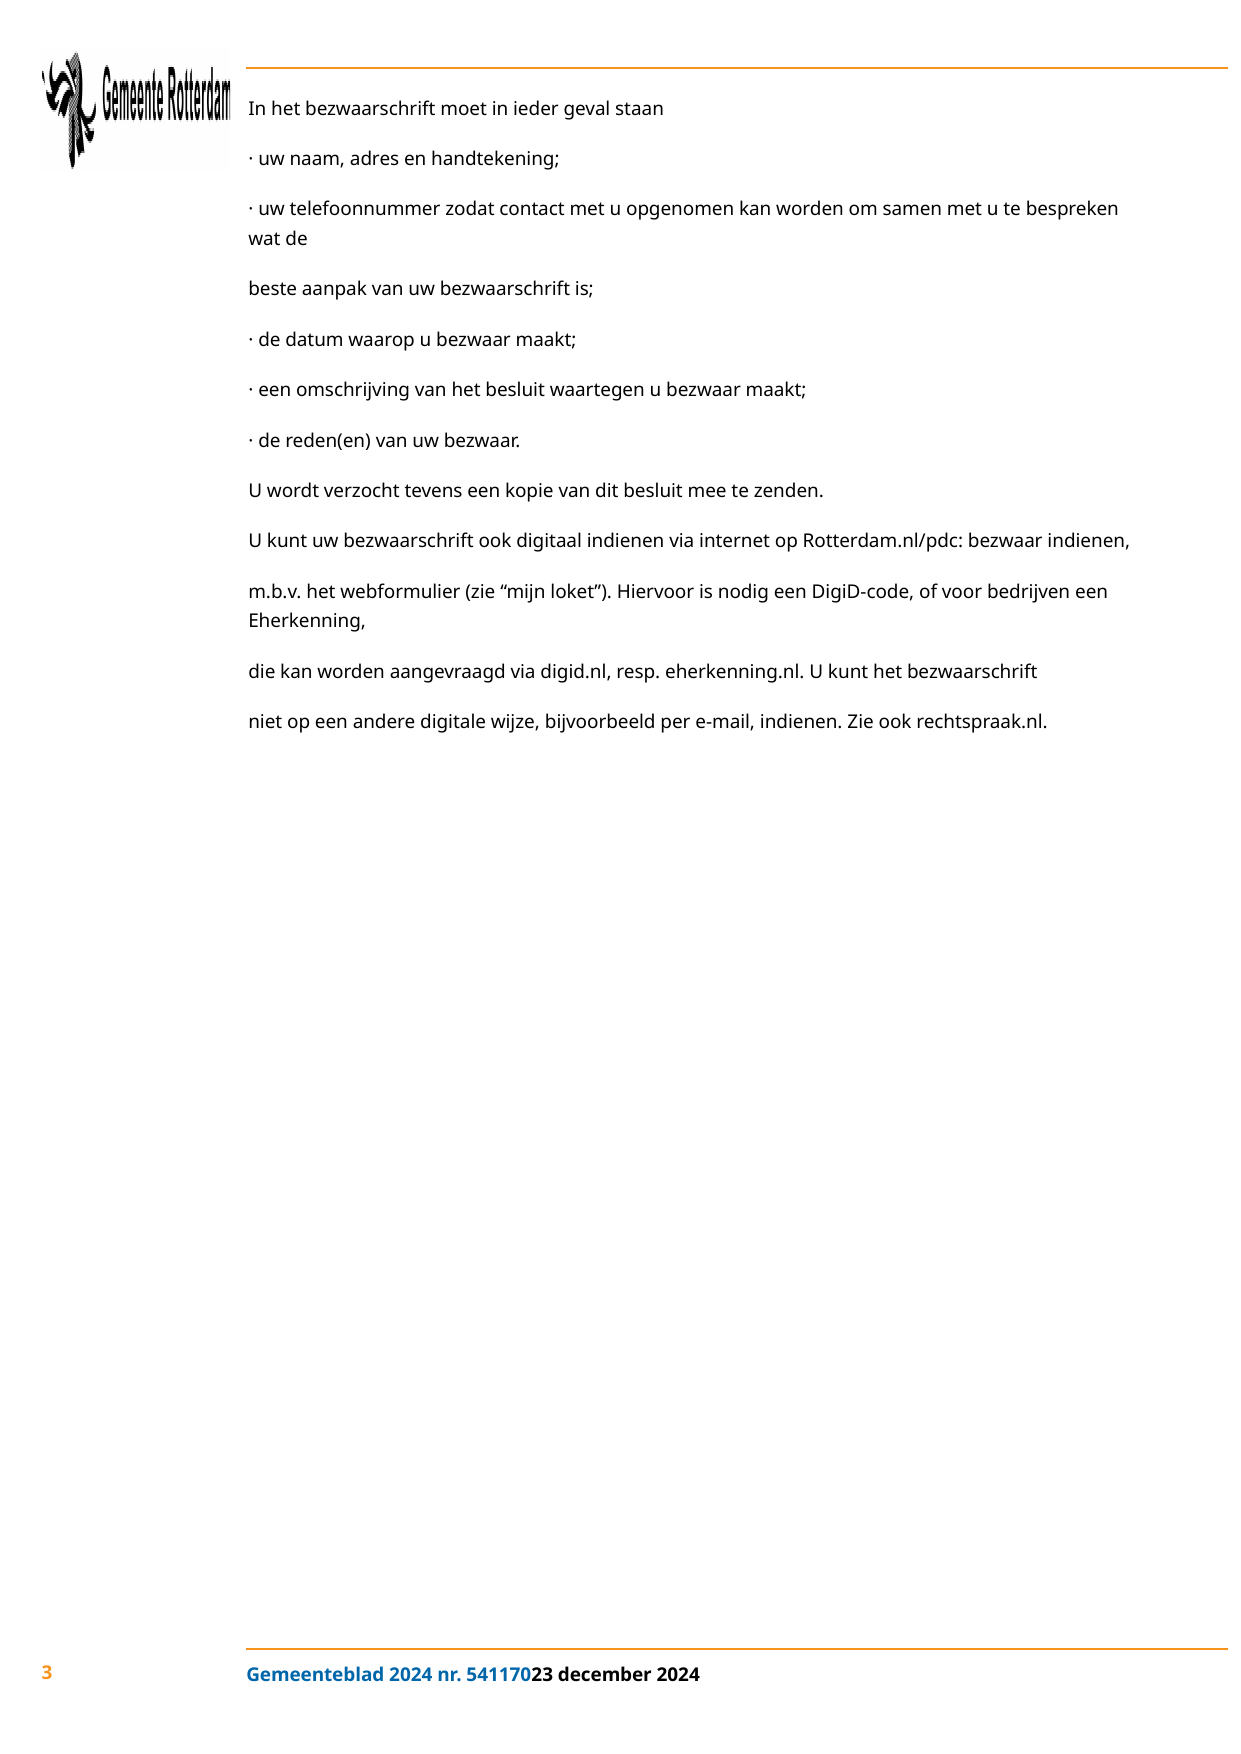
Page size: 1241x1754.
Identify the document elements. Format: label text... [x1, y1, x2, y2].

text niet op een andere digitale wijze, bijvoorbeeld per e-mail, indienen. Zie ook rechtspraak.nl. [248, 708, 1152, 734]
text · uw naam, adres en handtekening; [248, 145, 1152, 171]
text beste aanpak van uw bezwaarschrift is; [248, 276, 1152, 301]
text In het bezwaarschrift moet in ieder geval staan [248, 95, 1152, 121]
picture [41, 47, 231, 172]
text · de reden(en) van uw bezwaar. [248, 427, 1152, 453]
text U kunt uw bezwaarschrift ook digitaal indienen via internet op Rotterdam.nl/pdc: bezwaar indienen, [248, 528, 1152, 553]
text die kan worden aangevraagd via digid.nl, resp. eherkenning.nl. U kunt het bezwaarschrift [248, 658, 1152, 684]
text · uw telefoonnummer zodat contact met u opgenomen kan worden om samen met u te bespreken wat de [248, 196, 1152, 251]
text m.b.v. het webformulier (zie “mijn loket”). Hiervoor is nodig een DigiD-code, of voor bedrijven een Eherkenning, [248, 578, 1152, 633]
text U wordt verzocht tevens een kopie van dit besluit mee te zenden. [248, 477, 1152, 503]
text · een omschrijving van het besluit waartegen u bezwaar maakt; [248, 376, 1152, 402]
text · de datum waarop u bezwaar maakt; [248, 326, 1152, 352]
